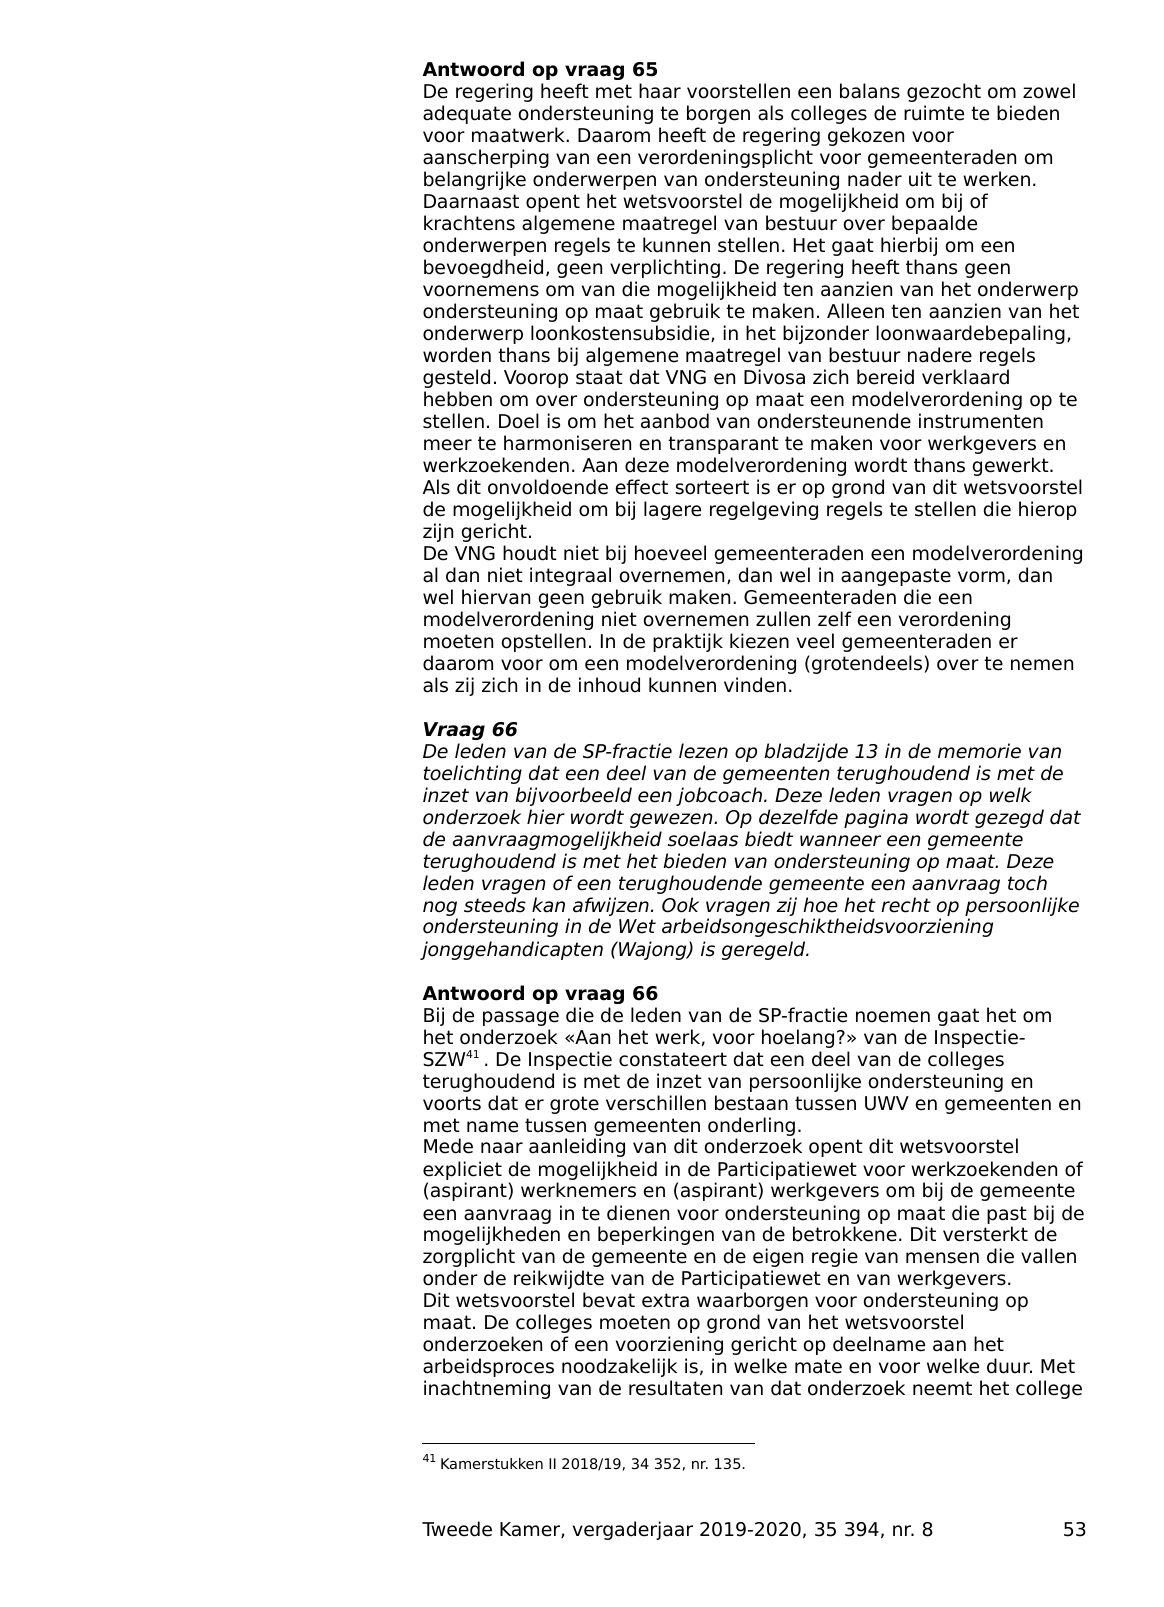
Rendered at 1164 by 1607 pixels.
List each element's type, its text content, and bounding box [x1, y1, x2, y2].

text Dit wetsvoorstel bevat extra waarborgen voor ondersteuning op maat. De colleges moeten op grond van het wetsvoorstel onderzoeken of een voorziening gericht op deelname aan het arbeidsproces noodzakelijk is, in welke mate en voor welke duur. Met inachtneming van de resultaten van dat onderzoek neemt het college [422, 1290, 1087, 1400]
text Antwoord op vraag 66 [422, 983, 1087, 1004]
text Daarnaast opent het wetsvoorstel de mogelijkheid om bij of krachtens algemene maatregel van bestuur over bepaalde onderwerpen regels te kunnen stellen. Het gaat hierbij om een bevoegdheid, geen verplichting. De regering heeft thans geen voornemens om van die mogelijkheid ten aanzien van het onderwerp ondersteuning op maat gebruik te maken. Alleen ten aanzien van het onderwerp loonkostensubsidie, in het bijzonder loonwaardebepaling, worden thans bij algemene maatregel van bestuur nadere regels gesteld. Voorop staat dat VNG en Divosa zich bereid verklaard hebben om over ondersteuning op maat een modelverordening op te stellen. Doel is om het aanbod van ondersteunende instrumenten meer te harmoniseren en transparant te maken voor werkgevers en werkzoekenden. Aan deze modelverordening wordt thans gewerkt. Als dit onvoldoende effect sorteert is er op grond van dit wetsvoorstel de mogelijkheid om bij lagere regelgeving regels te stellen die hierop zijn gericht. [422, 191, 1087, 543]
text Bij de passage die de leden van de SP-fractie noemen gaat het om het onderzoek «Aan het werk, voor hoelang?» van de Inspectie-SZW. De Inspectie constateert dat een deel van de colleges terughoudend is met de inzet van persoonlijke ondersteuning en voorts dat er grote verschillen bestaan tussen UWV en gemeenten en met name tussen gemeenten onderling. [422, 1004, 1087, 1136]
text Kamerstukken II 2018/19, 34 352, nr. 135. [422, 1452, 1087, 1474]
text Vraag 66 [422, 719, 1087, 741]
text Mede naar aanleiding van dit onderzoek opent dit wetsvoorstel expliciet de mogelijkheid in de Participatiewet voor werkzoekenden of (aspirant) werknemers en (aspirant) werkgevers om bij de gemeente een aanvraag in te dienen voor ondersteuning op maat die past bij de mogelijkheden en beperkingen van de betrokkene. Dit versterkt de zorgplicht van de gemeente en de eigen regie van mensen die vallen onder de reikwijdte van de Participatiewet en van werkgevers. [422, 1136, 1087, 1290]
text De regering heeft met haar voorstellen een balans gezocht om zowel adequate ondersteuning te borgen als colleges de ruimte te bieden voor maatwerk. Daarom heeft de regering gekozen voor aanscherping van een verordeningsplicht voor gemeenteraden om belangrijke onderwerpen van ondersteuning nader uit te werken. [422, 81, 1087, 191]
text Antwoord op vraag 65 [422, 59, 1087, 81]
text De VNG houdt niet bij hoeveel gemeenteraden een modelverordening al dan niet integraal overnemen, dan wel in aangepaste vorm, dan wel hiervan geen gebruik maken. Gemeenteraden die een modelverordening niet overnemen zullen zelf een verordening moeten opstellen. In de praktijk kiezen veel gemeenteraden er daarom voor om een modelverordening (grotendeels) over te nemen als zij zich in de inhoud kunnen vinden. [422, 543, 1087, 696]
text De leden van de SP-fractie lezen op bladzijde 13 in de memorie van toelichting dat een deel van de gemeenten terughoudend is met de inzet van bijvoorbeeld een jobcoach. Deze leden vragen op welk onderzoek hier wordt gewezen. Op dezelfde pagina wordt gezegd dat de aanvraagmogelijkheid soelaas biedt wanneer een gemeente terughoudend is met het bieden van ondersteuning op maat. Deze leden vragen of een terughoudende gemeente een aanvraag toch nog steeds kan afwijzen. Ook vragen zij hoe het recht op persoonlijke ondersteuning in de Wet arbeidsongeschiktheidsvoorziening jonggehandicapten (Wajong) is geregeld. [422, 741, 1087, 960]
